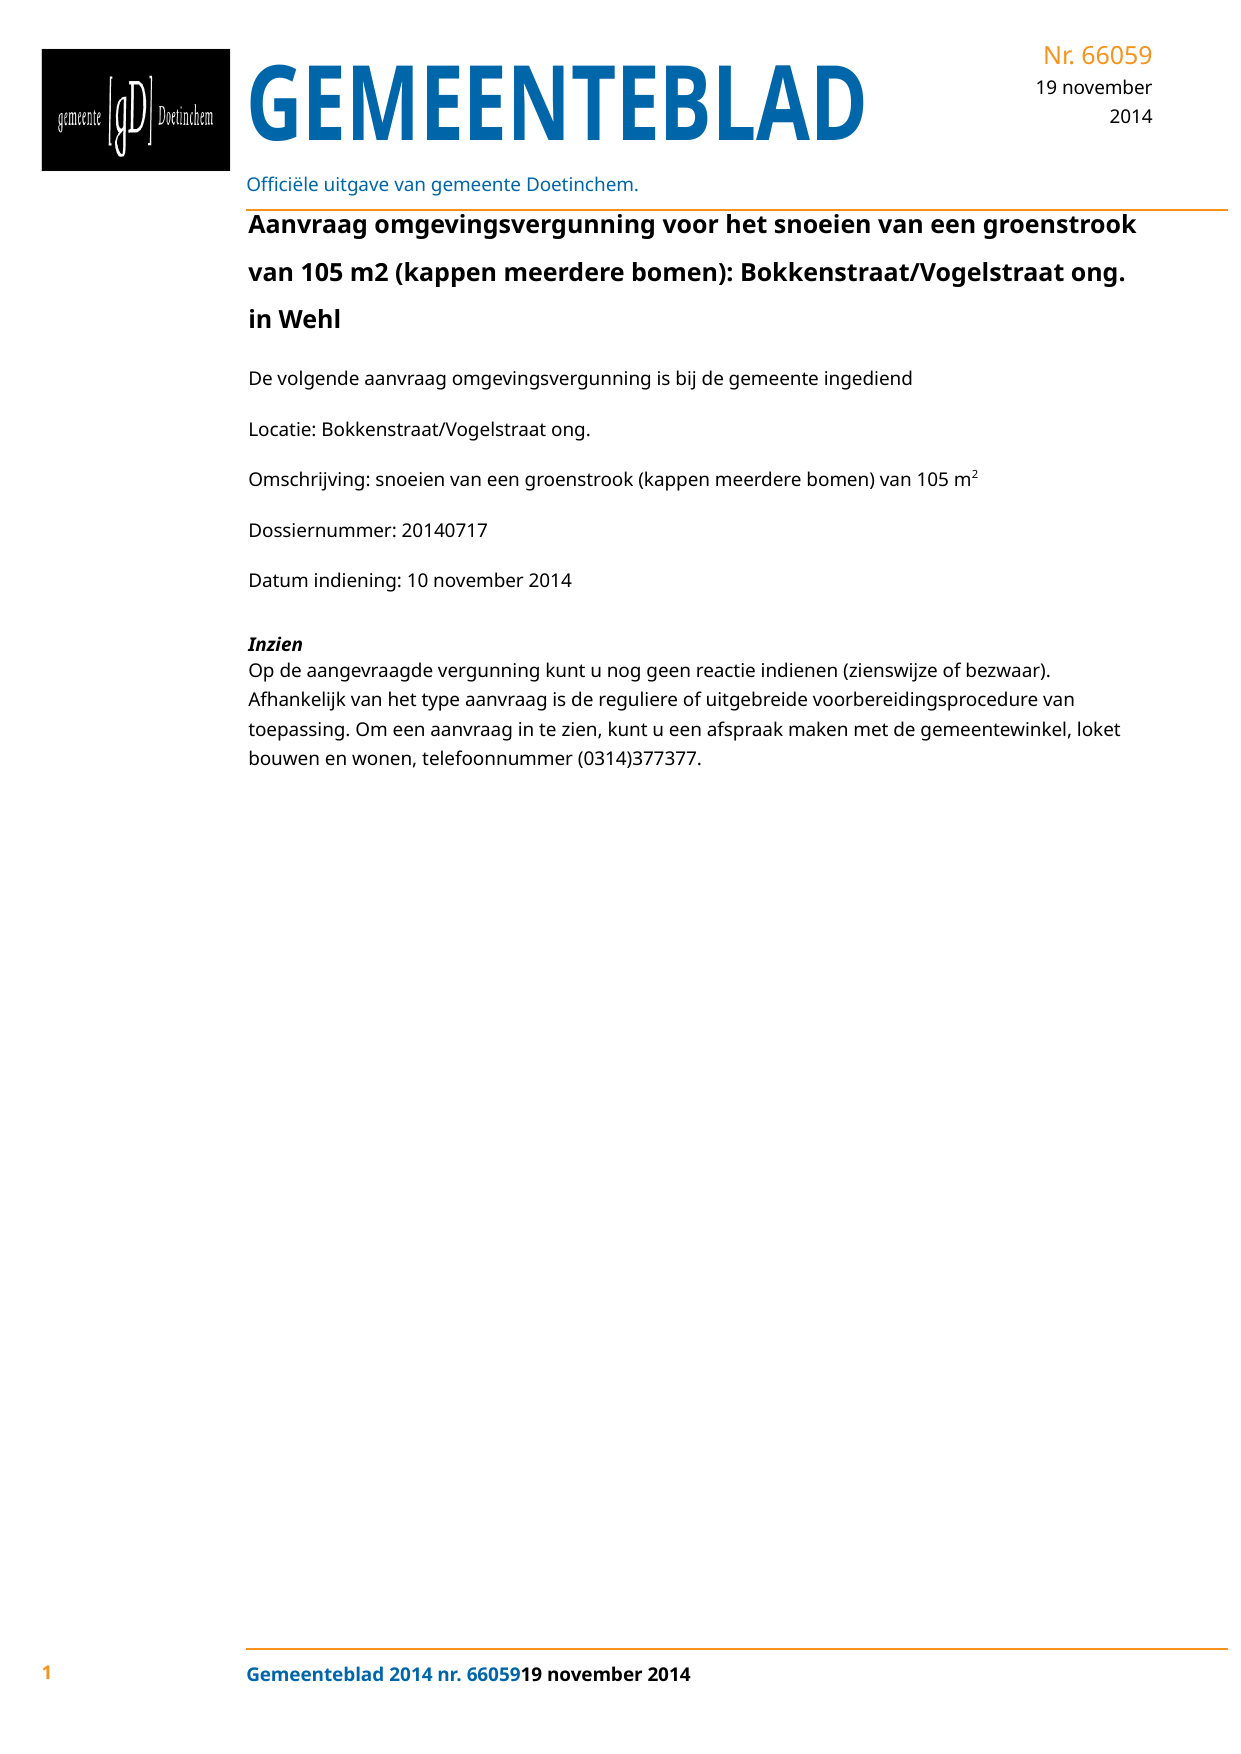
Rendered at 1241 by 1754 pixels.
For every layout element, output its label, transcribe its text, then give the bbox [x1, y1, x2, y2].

text Omschrijving: snoeien van een groenstrook (kappen meerdere bomen) van 105 m2 [248, 466, 1152, 492]
text De volgende aanvraag omgevingsvergunning is bij de gemeente ingediend [248, 366, 1152, 391]
picture [41, 47, 231, 172]
text Aanvraag omgevingsvergunning voor het snoeien van een groenstrook van 105 m2 (kappen meerdere bomen): Bokkenstraat/Vogelstraat ong. in Wehl [248, 211, 1152, 336]
text Op de aangevraagde vergunning kunt u nog geen reactie indienen (zienswijze of bezwaar). Afhankelijk van het type aanvraag is de reguliere of uitgebreide voorbereidingsprocedure van toepassing. Om een aanvraag in te zien, kunt u een afspraak maken met de gemeentewinkel, loket bouwen en wonen, telefoonnummer (0314)377377. [248, 657, 1152, 771]
text Inzien [248, 631, 1152, 657]
text Locatie: Bokkenstraat/Vogelstraat ong. [248, 416, 1152, 442]
text Datum indiening: 10 november 2014 [248, 567, 1152, 593]
text Dossiernummer: 20140717 [248, 517, 1152, 542]
